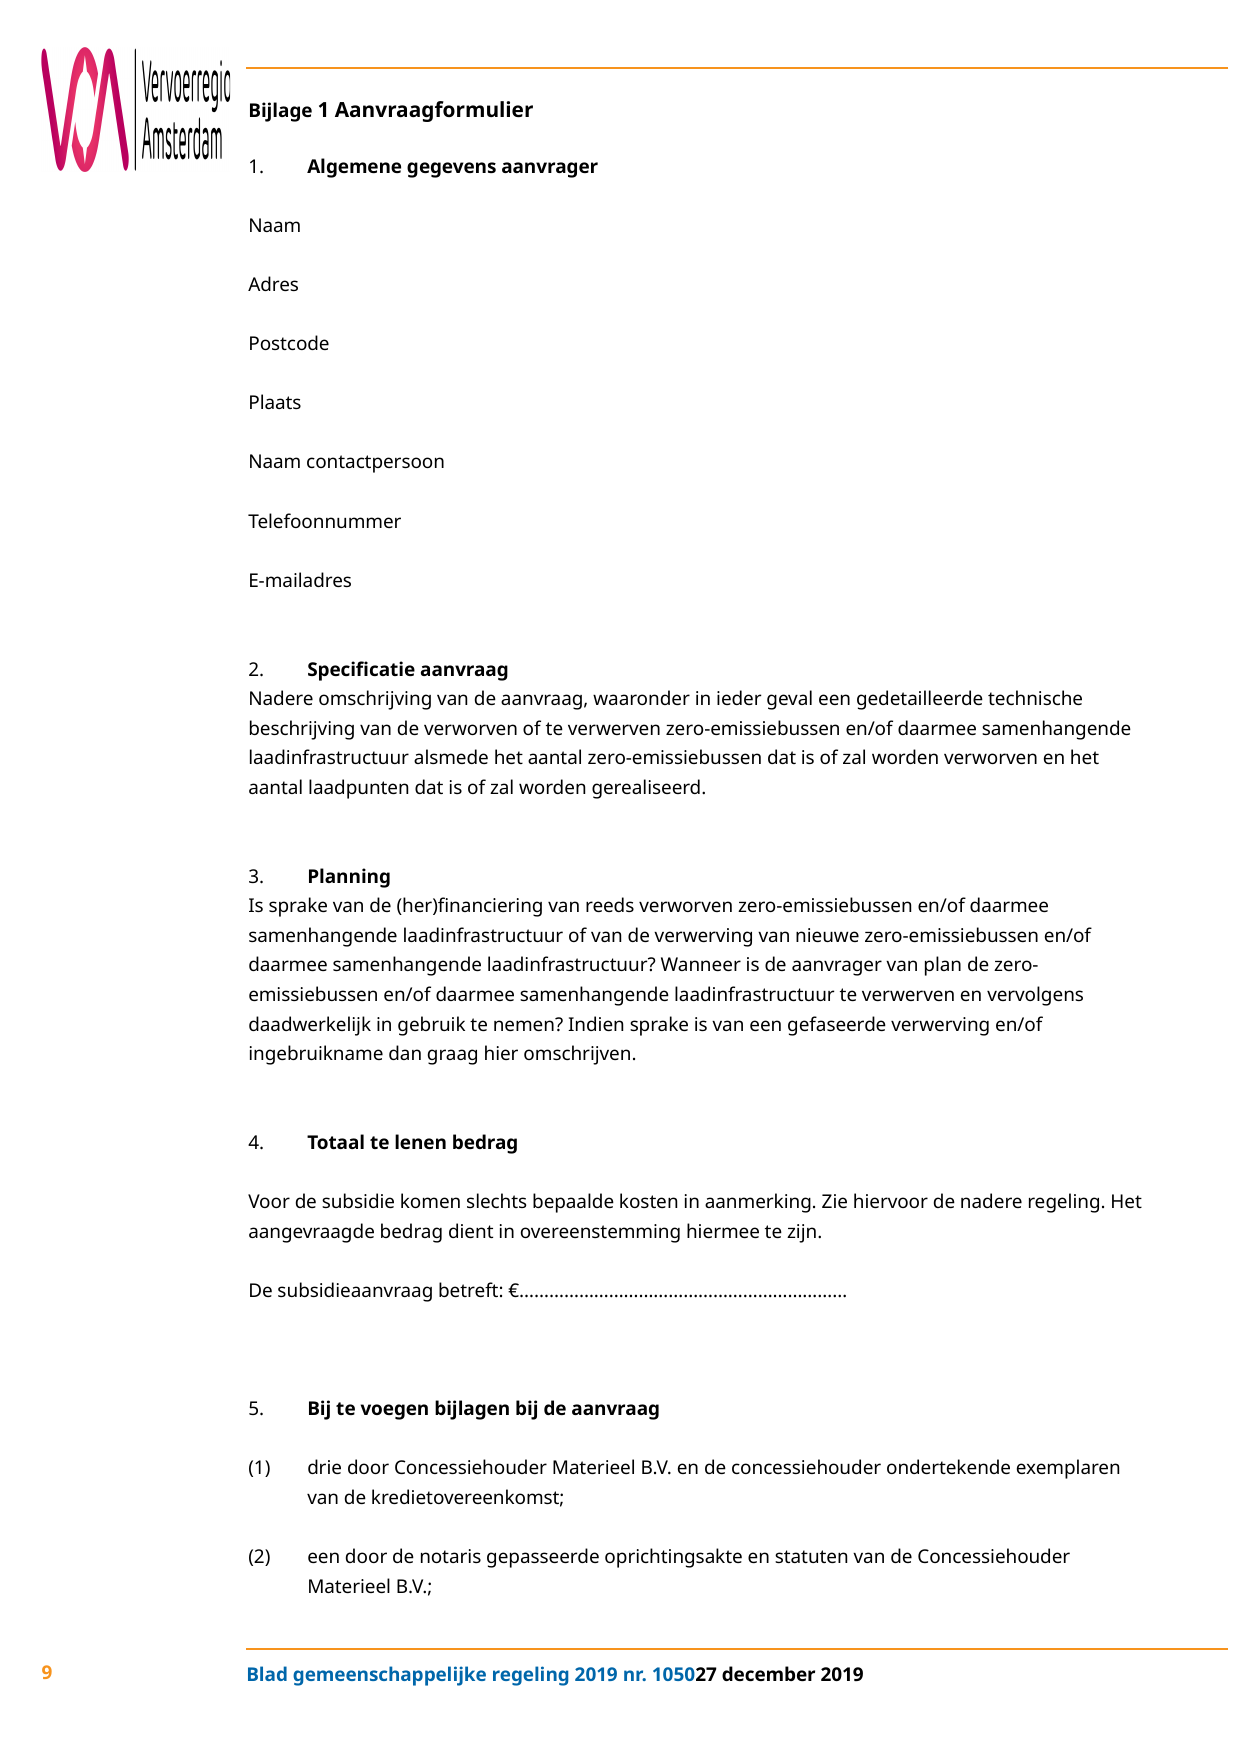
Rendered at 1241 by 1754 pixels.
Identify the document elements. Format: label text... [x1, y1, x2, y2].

text Naam [248, 212, 1152, 238]
text Telefoonnummer [248, 508, 1152, 534]
text Is sprake van de (her)financiering van reeds verworven zero-emissiebussen en/of daarmee samenhangende laadinfrastructuur of van de verwerving van nieuwe zero-emissiebussen en/of daarmee samenhangende laadinfrastructuur? Wanneer is de aanvrager van plan de zero-emissiebussen en/of daarmee samenhangende laadinfrastructuur te verwerven en vervolgens daadwerkelijk in gebruik te nemen? Indien sprake is van een gefaseerde verwerving en/of ingebruikname dan graag hier omschrijven. [248, 892, 1152, 1066]
list drie door Concessiehouder Materieel B.V. en de concessiehouder ondertekende exemplaren van de kredietovereenkomst; [248, 1454, 1152, 1510]
list Specificatie aanvraag [248, 656, 1152, 682]
text Nadere omschrijving van de aanvraag, waaronder in ieder geval een gedetailleerde technische beschrijving van de verworven of te verwerven zero-emissiebussen en/of daarmee samenhangende laadinfrastructuur alsmede het aantal zero-emissiebussen dat is of zal worden verworven en het aantal laadpunten dat is of zal worden gerealiseerd. [248, 685, 1152, 800]
text De subsidieaanvraag betreft: €………………………………………………………… [248, 1277, 1152, 1303]
text Voor de subsidie komen slechts bepaalde kosten in aanmerking. Zie hiervoor de nadere regeling. Het aangevraagde bedrag dient in overeenstemming hiermee te zijn. [248, 1188, 1152, 1244]
list Totaal te lenen bedrag [248, 1129, 1152, 1155]
list Bij te voegen bijlagen bij de aanvraag [248, 1395, 1152, 1421]
picture [41, 47, 231, 172]
text Naam contactpersoon [248, 449, 1152, 474]
text E-mailadres [248, 567, 1152, 593]
list een door de notaris gepasseerde oprichtingsakte en statuten van de Concessiehouder Materieel B.V.; [248, 1543, 1152, 1599]
list Algemene gegevens aanvrager [248, 153, 1152, 179]
text Bijlage 1 Aanvraagformulier [248, 95, 1152, 123]
text Adres [248, 271, 1152, 297]
text Postcode [248, 330, 1152, 356]
text Plaats [248, 389, 1152, 415]
list Planning [248, 863, 1152, 889]
